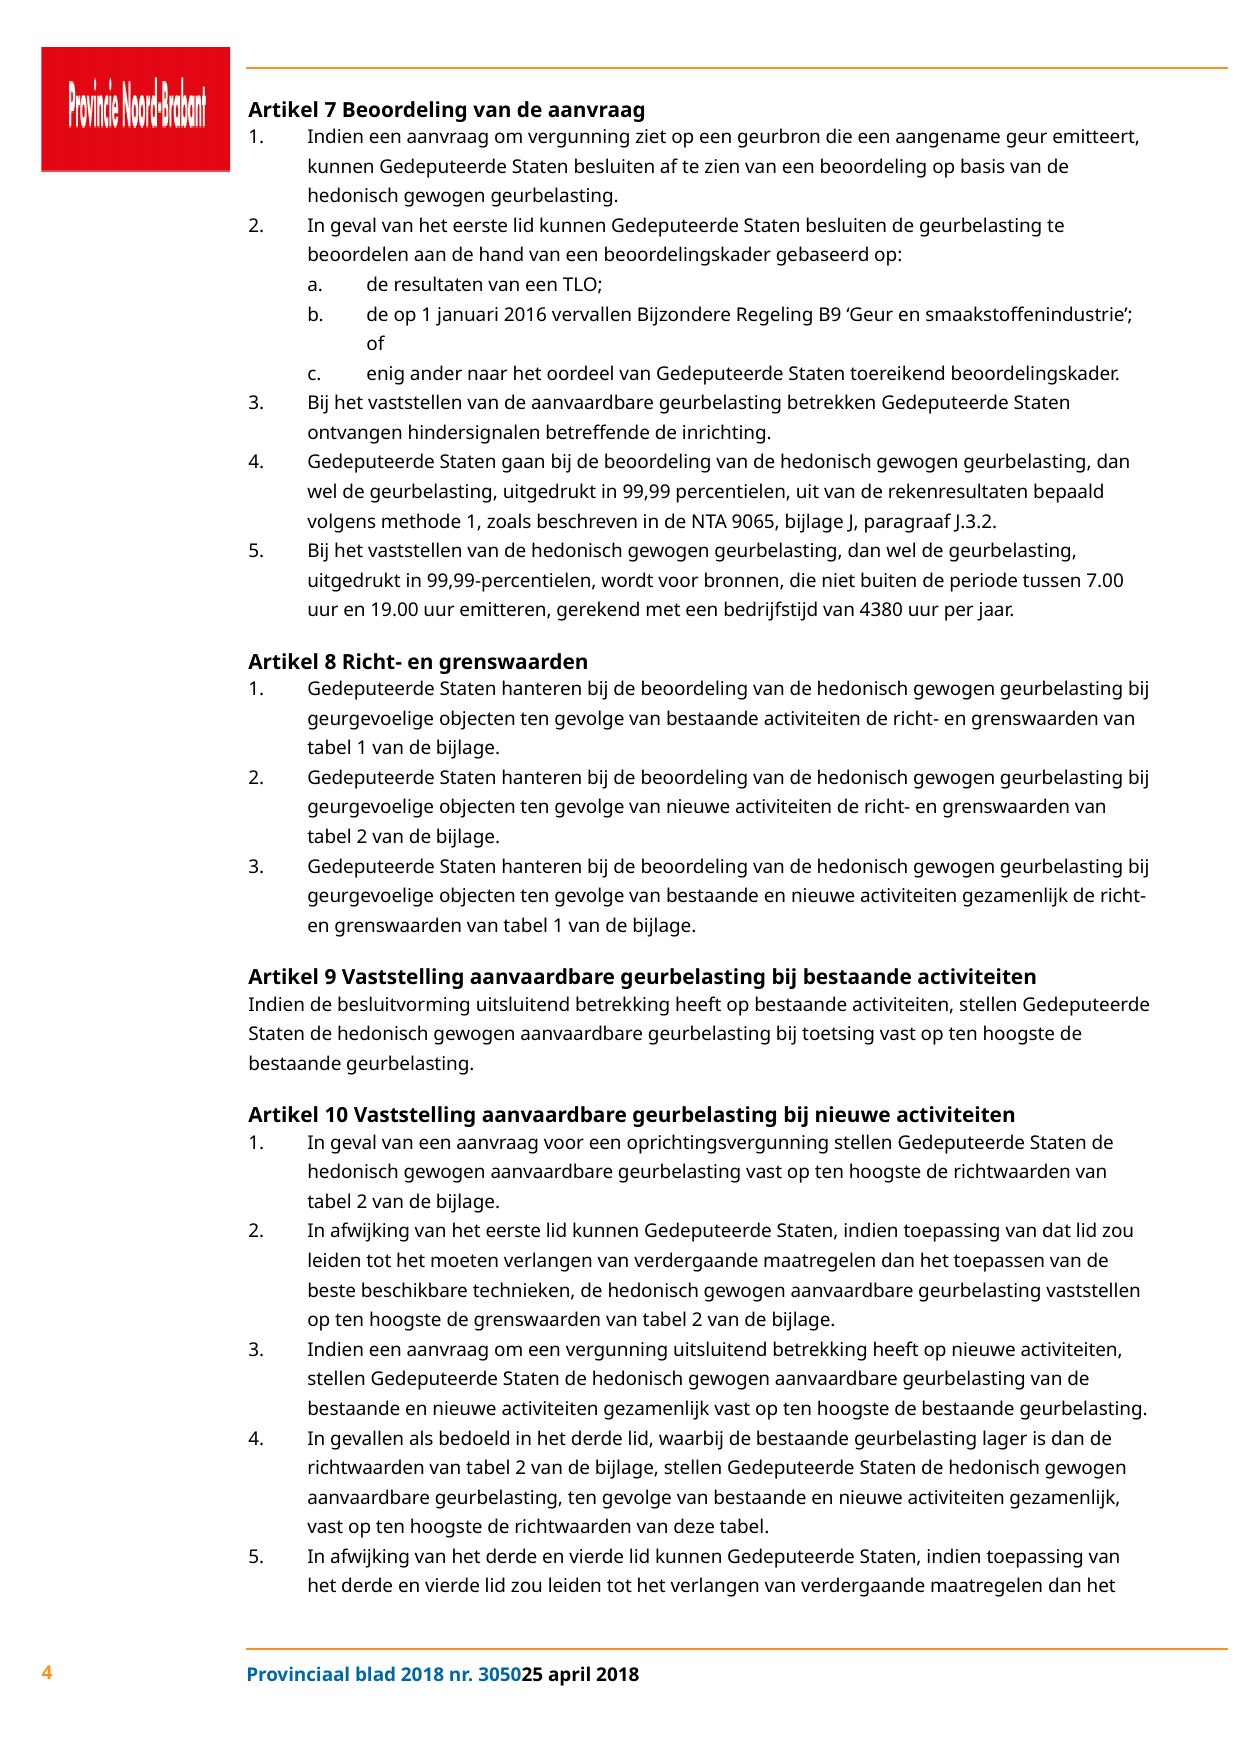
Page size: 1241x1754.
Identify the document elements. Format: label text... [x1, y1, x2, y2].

picture [41, 47, 231, 172]
text Artikel 9 Vaststelling aanvaardbare geurbelasting bij bestaande activiteiten [248, 962, 1152, 991]
list de resultaten van een TLO; [307, 271, 1152, 297]
text Indien de besluitvorming uitsluitend betrekking heeft op bestaande activiteiten, stellen Gedeputeerde Staten de hedonisch gewogen aanvaardbare geurbelasting bij toetsing vast op ten hoogste de bestaande geurbelasting. [248, 991, 1152, 1076]
list In gevallen als bedoeld in het derde lid, waarbij de bestaande geurbelasting lager is dan de richtwaarden van tabel 2 van de bijlage, stellen Gedeputeerde Staten de hedonisch gewogen aanvaardbare geurbelasting, ten gevolge van bestaande en nieuwe activiteiten gezamenlijk, vast op ten hoogste de richtwaarden van deze tabel. [248, 1425, 1152, 1539]
list de op 1 januari 2016 vervallen Bijzondere Regeling B9 ‘Geur en smaakstoffenindustrie’; of [307, 301, 1152, 356]
list In geval van een aanvraag voor een oprichtingsvergunning stellen Gedeputeerde Staten de hedonisch gewogen aanvaardbare geurbelasting vast op ten hoogste de richtwaarden van tabel 2 van de bijlage. [248, 1129, 1152, 1214]
list Bij het vaststellen van de aanvaardbare geurbelasting betrekken Gedeputeerde Staten ontvangen hindersignalen betreffende de inrichting. [248, 389, 1152, 445]
list enig ander naar het oordeel van Gedeputeerde Staten toereikend beoordelingskader. [307, 360, 1152, 386]
text Artikel 7 Beoordeling van de aanvraag [248, 95, 1152, 123]
list Bij het vaststellen van de hedonisch gewogen geurbelasting, dan wel de geurbelasting, uitgedrukt in 99,99-percentielen, wordt voor bronnen, die niet buiten de periode tussen 7.00 uur en 19.00 uur emitteren, gerekend met een bedrijfstijd van 4380 uur per jaar. [248, 537, 1152, 622]
list Gedeputeerde Staten hanteren bij de beoordeling van de hedonisch gewogen geurbelasting bij geurgevoelige objecten ten gevolge van nieuwe activiteiten de richt- en grenswaarden van tabel 2 van de bijlage. [248, 764, 1152, 849]
list Gedeputeerde Staten hanteren bij de beoordeling van de hedonisch gewogen geurbelasting bij geurgevoelige objecten ten gevolge van bestaande activiteiten de richt- en grenswaarden van tabel 1 van de bijlage. [248, 675, 1152, 760]
list Indien een aanvraag om een vergunning uitsluitend betrekking heeft op nieuwe activiteiten, stellen Gedeputeerde Staten de hedonisch gewogen aanvaardbare geurbelasting van de bestaande en nieuwe activiteiten gezamenlijk vast op ten hoogste de bestaande geurbelasting. [248, 1336, 1152, 1421]
text Artikel 10 Vaststelling aanvaardbare geurbelasting bij nieuwe activiteiten [248, 1101, 1152, 1129]
list Gedeputeerde Staten gaan bij de beoordeling van de hedonisch gewogen geurbelasting, dan wel de geurbelasting, uitgedrukt in 99,99 percentielen, uit van de rekenresultaten bepaald volgens methode 1, zoals beschreven in de NTA 9065, bijlage J, paragraaf J.3.2. [248, 449, 1152, 533]
text Artikel 8 Richt- en grenswaarden [248, 647, 1152, 675]
list Gedeputeerde Staten hanteren bij de beoordeling van de hedonisch gewogen geurbelasting bij geurgevoelige objecten ten gevolge van bestaande en nieuwe activiteiten gezamenlijk de richt- en grenswaarden van tabel 1 van de bijlage. [248, 853, 1152, 938]
list In afwijking van het derde en vierde lid kunnen Gedeputeerde Staten, indien toepassing van het derde en vierde lid zou leiden tot het verlangen van verdergaande maatregelen dan het [248, 1543, 1152, 1598]
list In afwijking van het eerste lid kunnen Gedeputeerde Staten, indien toepassing van dat lid zou leiden tot het moeten verlangen van verdergaande maatregelen dan het toepassen van de beste beschikbare technieken, de hedonisch gewogen aanvaardbare geurbelasting vaststellen op ten hoogste de grenswaarden van tabel 2 van de bijlage. [248, 1218, 1152, 1332]
list In geval van het eerste lid kunnen Gedeputeerde Staten besluiten de geurbelasting te beoordelen aan de hand van een beoordelingskader gebaseerd op: [248, 212, 1152, 267]
list Indien een aanvraag om vergunning ziet op een geurbron die een aangename geur emitteert, kunnen Gedeputeerde Staten besluiten af te zien van een beoordeling op basis van de hedonisch gewogen geurbelasting. [248, 123, 1152, 208]
